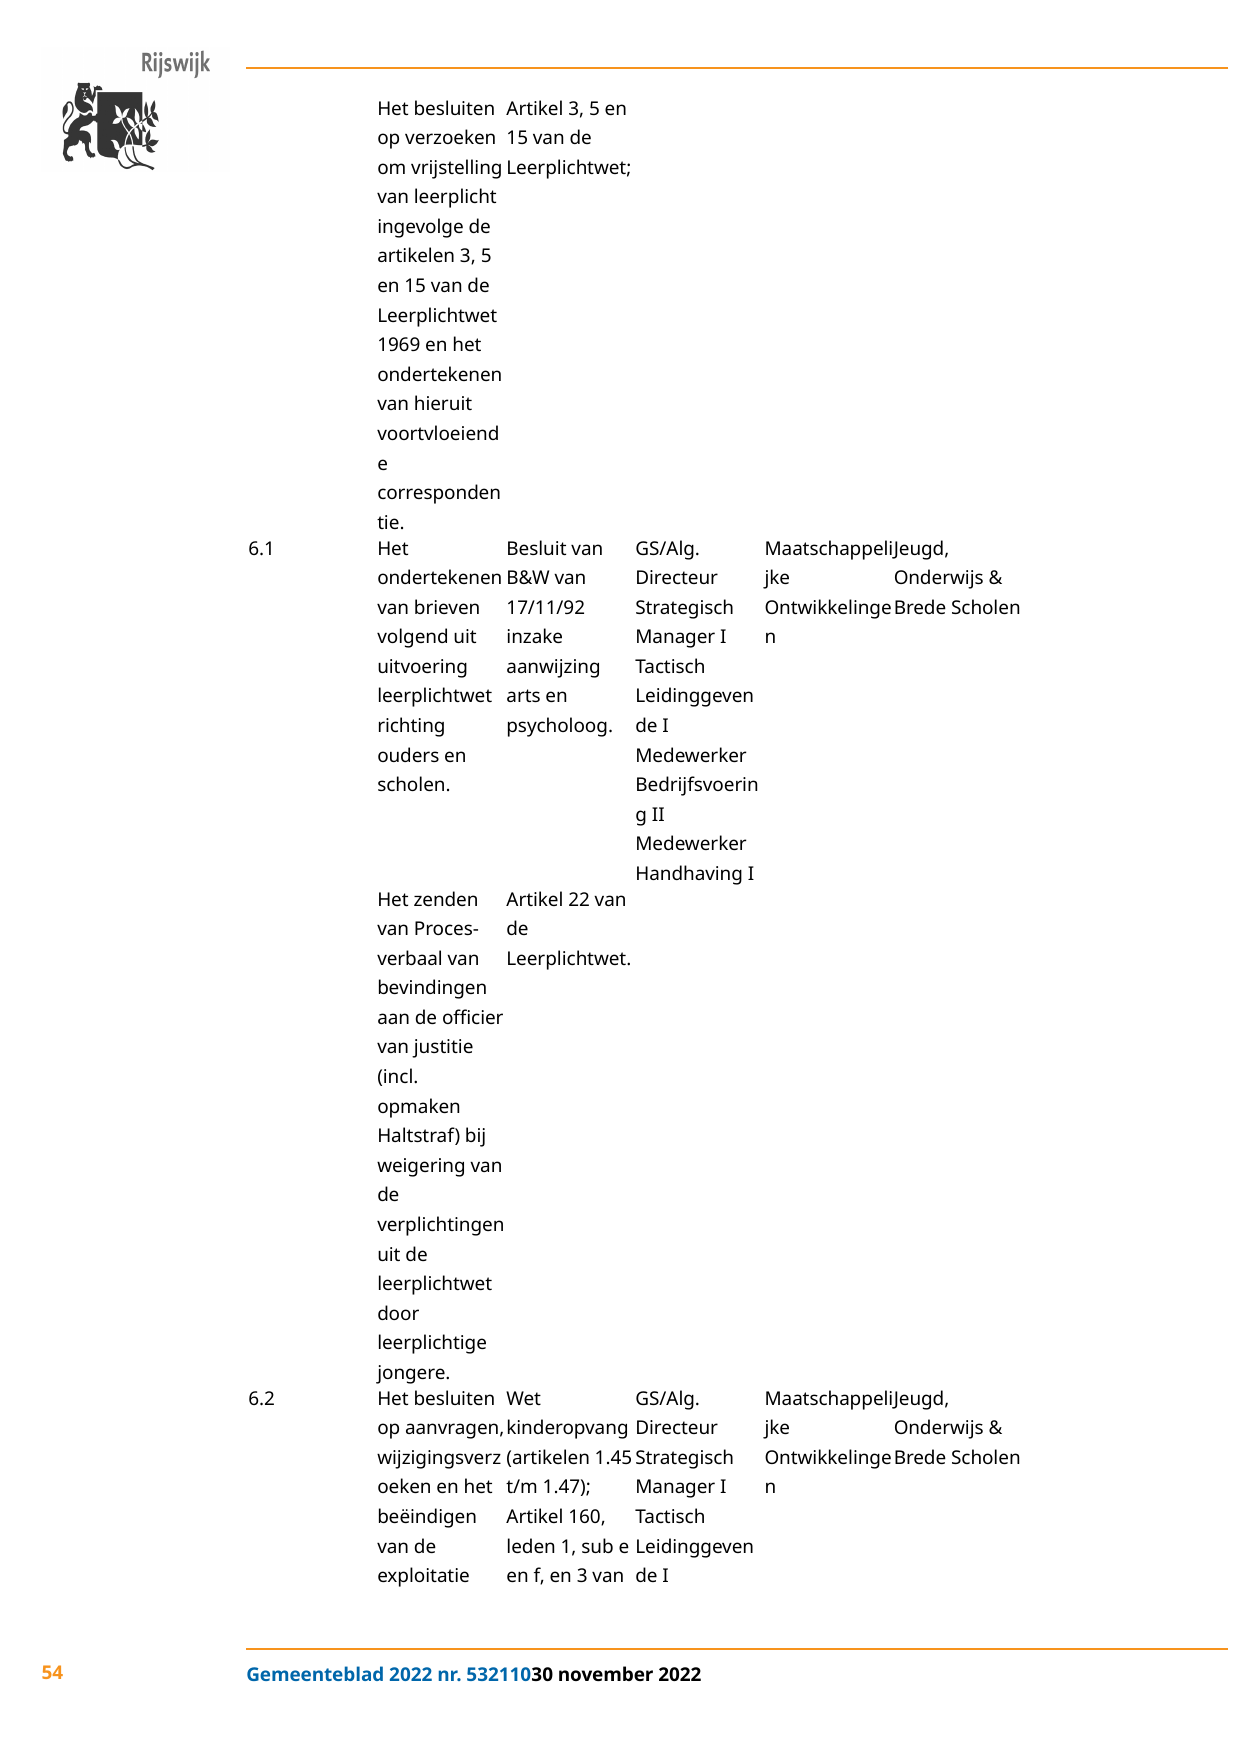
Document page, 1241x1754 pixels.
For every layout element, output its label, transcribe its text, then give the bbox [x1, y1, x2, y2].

table_cell [764, 95, 893, 535]
table_cell Het besluiten op aanvragen, wijzigingsverzoeken en het beëindigen van de exploitatie [377, 1385, 506, 1588]
table_cell GS/Alg. Directeur Strategisch Manager I Tactisch Leidinggevende I Medewerker Bedrijfsvoering II Medewerker Handhaving I [635, 535, 764, 886]
table_cell [764, 886, 893, 1385]
table_cell [248, 95, 377, 535]
table_cell [894, 886, 1022, 1385]
table_cell Artikel 3, 5 en 15 van de Leerplichtwet; [506, 95, 635, 535]
table_cell [635, 95, 764, 535]
table_cell [248, 886, 377, 1385]
table_cell Maatschappelijke Ontwikkelingen [764, 535, 893, 886]
table_cell Artikel 22 van de Leerplichtwet. [506, 886, 635, 1385]
table_cell [1023, 1385, 1152, 1588]
table_cell GS/Alg. Directeur Strategisch Manager I Tactisch Leidinggevende I [635, 1385, 764, 1588]
table_cell Het besluiten op verzoeken om vrijstelling van leerplicht ingevolge de artikelen 3, 5 en 15 van de Leerplichtwet 1969 en het ondertekenen van hieruit voortvloeiende correspondentie. [377, 95, 506, 535]
table_cell Besluit van B&W van 17/11/92 inzake aanwijzing arts en psycholoog. [506, 535, 635, 886]
table_cell [894, 95, 1022, 535]
table_cell Jeugd, Onderwijs & Brede Scholen [894, 1385, 1022, 1588]
table_cell Het zenden van Proces-verbaal van bevindingen aan de officier van justitie (incl. opmaken Haltstraf) bij weigering van de verplichtingen uit de leerplichtwet door leerplichtige jongere. [377, 886, 506, 1385]
table_cell 6.2 [248, 1385, 377, 1588]
table_cell Wet kinderopvang (artikelen 1.45 t/m 1.47); Artikel 160, leden 1, sub e en f, en 3 van [506, 1385, 635, 1588]
table_cell [635, 886, 764, 1385]
table_cell Het ondertekenen van brieven volgend uit uitvoering leerplichtwet richting ouders en scholen. [377, 535, 506, 886]
table_cell Maatschappelijke Ontwikkelingen [764, 1385, 893, 1588]
picture [41, 47, 231, 172]
table_cell 6.1 [248, 535, 377, 886]
table_cell [1023, 95, 1152, 1385]
table_cell Jeugd, Onderwijs & Brede Scholen [894, 535, 1022, 886]
